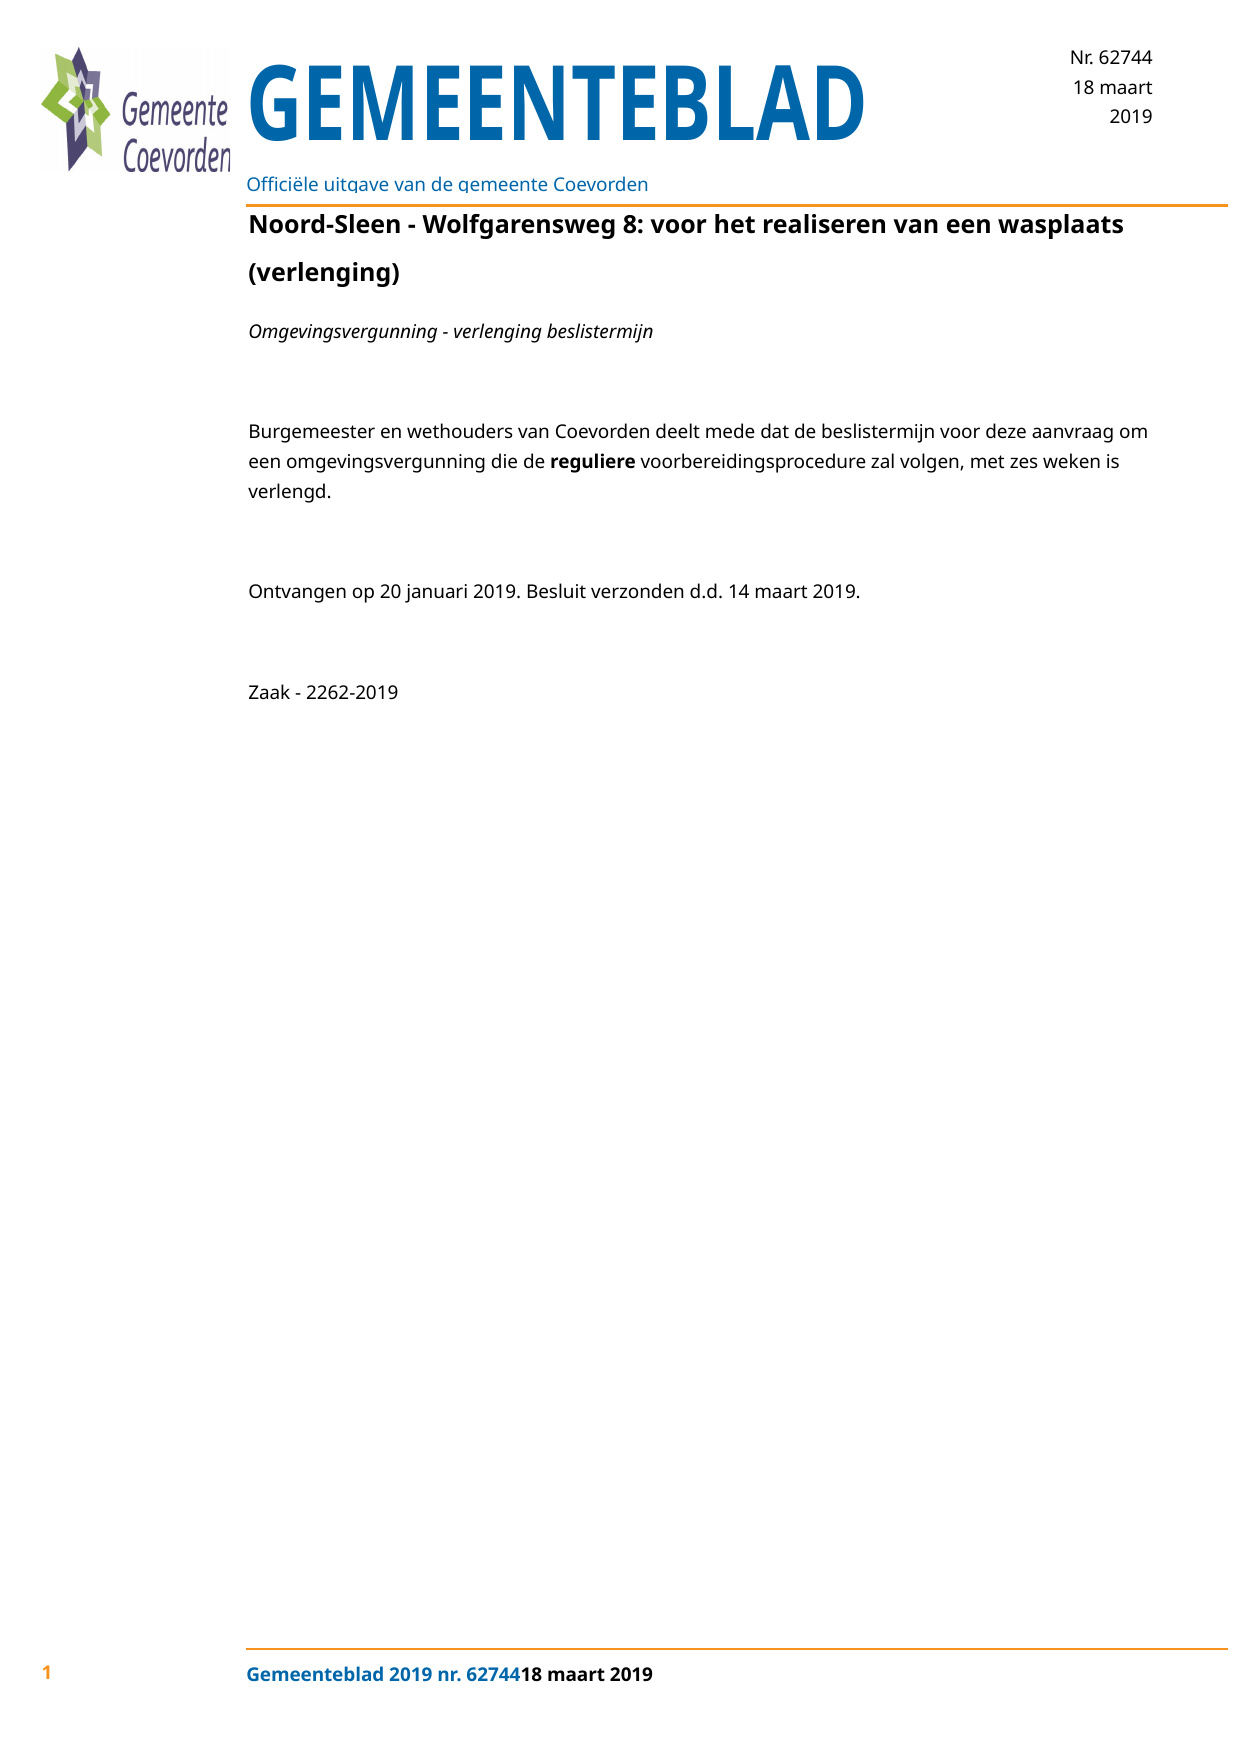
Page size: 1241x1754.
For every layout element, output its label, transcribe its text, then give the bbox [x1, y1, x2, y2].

text Omgevingsvergunning - verlenging beslistermijn [248, 318, 1152, 344]
text Burgemeester en wethouders van Coevorden deelt mede dat de beslistermijn voor deze aanvraag om een omgevingsvergunning die de reguliere voorbereidingsprocedure zal volgen, met zes weken is verlengd. [248, 419, 1152, 504]
text Zaak - 2262-2019 [248, 679, 1152, 705]
text Ontvangen op 20 januari 2019. Besluit verzonden d.d. 14 maart 2019. [248, 579, 1152, 604]
picture [41, 47, 231, 172]
text Noord-Sleen - Wolfgarensweg 8: voor het realiseren van een wasplaats (verlenging) [248, 207, 1152, 288]
